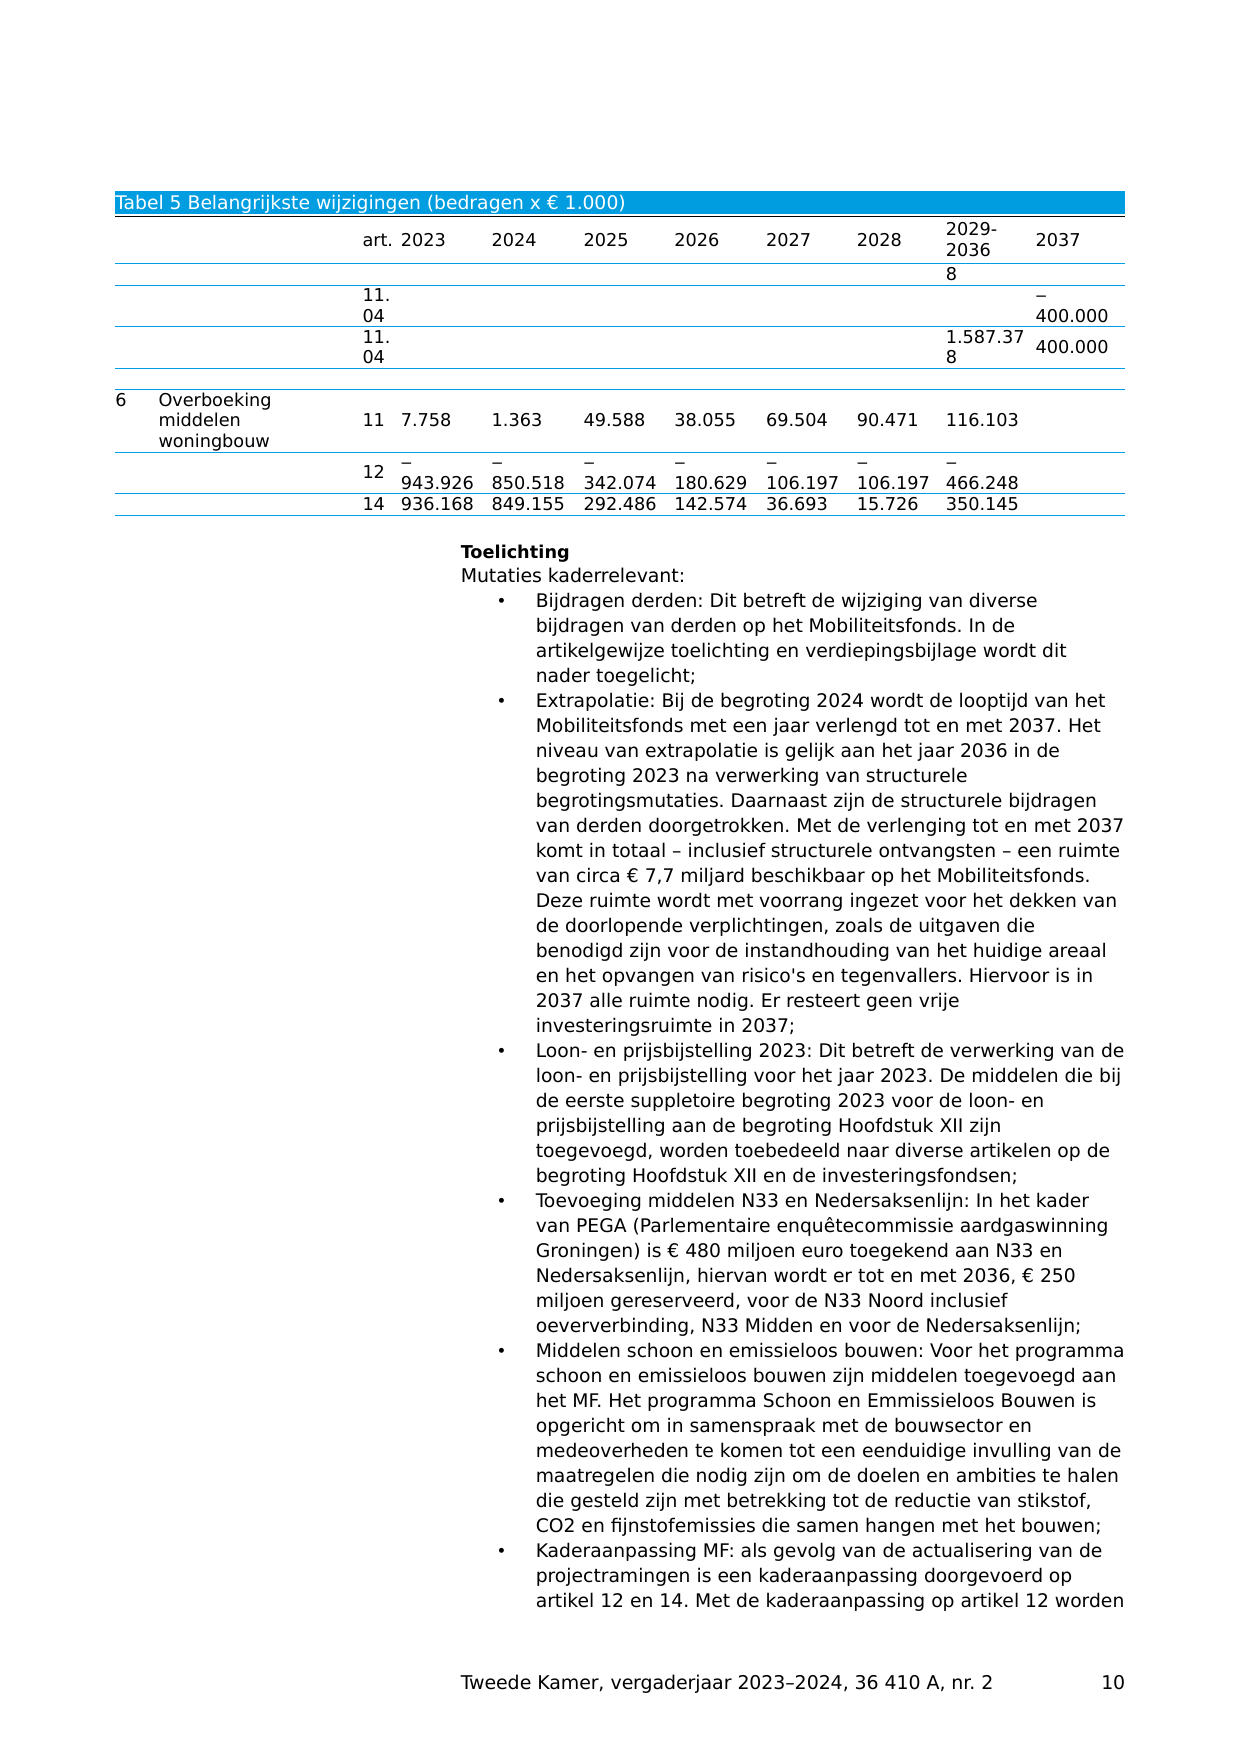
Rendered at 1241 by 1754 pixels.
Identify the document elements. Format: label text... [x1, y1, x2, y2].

table_cell [763, 264, 854, 284]
list Extrapolatie: Bij de begroting 2024 wordt de looptijd van het Mobiliteitsfonds met een jaar verlengd tot en met 2037. Het niveau van extrapolatie is gelijk aan het jaar 2036 in de begroting 2023 na verwerking van structurele begrotingsmutaties. Daarnaast zijn de structurele bijdragen van derden doorgetrokken. Met de verlenging tot en met 2037 komt in totaal – inclusief structurele ontvangsten – een ruimte van circa € 7,7 miljard beschikbaar op het Mobiliteitsfonds. Deze ruimte wordt met voorrang ingezet voor het dekken van de doorlopende verplichtingen, zoals de uitgaven die benodigd zijn voor de instandhouding van het huidige areaal en het opvangen van risico's en tegenvallers. Hiervoor is in 2037 alle ruimte nodig. Er resteert geen vrije investeringsruimte in 2037; [498, 687, 1125, 1037]
table_cell ‒ 106.197 [854, 453, 943, 493]
table_cell 2025 [580, 217, 671, 263]
list Middelen schoon en emissieloos bouwen: Voor het programma schoon en emissieloos bouwen zijn middelen toegevoegd aan het MF. Het programma Schoon en Emmissieloos Bouwen is opgericht om in samenspraak met de bouwsector en medeoverheden te komen tot een eenduidige invulling van de maatregelen die nodig zijn om de doelen en ambities te halen die gesteld zijn met betrekking tot de reductie van stikstof, CO2 en fijnstofemissies die samen hangen met het bouwen; [498, 1337, 1125, 1537]
table_cell ‒ 342.074 [580, 453, 671, 493]
table_cell [489, 286, 580, 326]
table_cell [1033, 453, 1125, 493]
table_cell 2027 [763, 217, 854, 263]
table_cell 936.168 [398, 494, 488, 514]
table_cell 116.103 [943, 390, 1032, 452]
table_cell ‒ 943.926 [398, 453, 488, 493]
table_cell [115, 217, 155, 263]
table_cell [671, 327, 763, 368]
table_cell [155, 327, 359, 368]
table_cell 69.504 [763, 390, 854, 452]
table_cell 12 [359, 453, 398, 493]
table_cell ‒ 106.197 [763, 453, 854, 493]
table_cell [115, 327, 155, 368]
table_cell ‒ 400.000 [1033, 286, 1125, 326]
table_cell [115, 369, 155, 389]
table_cell 14 [359, 494, 398, 514]
table_cell [854, 327, 943, 368]
table_cell [398, 369, 488, 389]
table_cell [489, 264, 580, 284]
table_cell 2037 [1033, 217, 1125, 263]
table_cell [489, 327, 580, 368]
list Toevoeging middelen N33 en Nedersaksenlijn: In het kader van PEGA (Parlementaire enquêtecommissie aardgaswinning Groningen) is € 480 miljoen euro toegekend aan N33 en Nedersaksenlijn, hiervan wordt er tot en met 2036, € 250 miljoen gereserveerd, voor de N33 Noord inclusief oeververbinding, N33 Midden en voor de Nedersaksenlijn; [498, 1187, 1125, 1337]
table_cell [580, 286, 671, 326]
table_cell [763, 286, 854, 326]
table_cell 400.000 [1033, 327, 1125, 368]
table_cell 6 [115, 390, 155, 452]
table_cell [1033, 494, 1125, 514]
table_cell [155, 369, 359, 389]
table_cell [115, 494, 155, 514]
table_cell [1033, 264, 1125, 284]
table_cell 7.758 [398, 390, 488, 452]
table_cell [763, 327, 854, 368]
table_cell Overboeking middelen woningbouw [155, 390, 359, 452]
table_cell [359, 369, 398, 389]
table_cell [155, 217, 359, 263]
table_cell 1.587.378 [943, 327, 1032, 368]
list Bijdragen derden: Dit betreft de wijziging van diverse bijdragen van derden op het Mobiliteitsfonds. In de artikelgewijze toelichting en verdiepingsbijlage wordt dit nader toegelicht; [498, 587, 1125, 687]
table_cell [763, 369, 854, 389]
table_cell [155, 286, 359, 326]
table_cell [1033, 369, 1125, 389]
table_cell 8 [943, 264, 1032, 284]
table_cell [943, 286, 1032, 326]
table_cell 350.145 [943, 494, 1032, 514]
table_cell 2029-2036 [943, 217, 1032, 263]
table_cell 15.726 [854, 494, 943, 514]
table_cell [155, 453, 359, 493]
table_cell [854, 369, 943, 389]
table_cell 1.363 [489, 390, 580, 452]
table_cell 38.055 [671, 390, 763, 452]
table_cell [854, 286, 943, 326]
table_cell ‒ 466.248 [943, 453, 1032, 493]
table_cell [854, 264, 943, 284]
table_cell art. [359, 217, 398, 263]
table_cell 11 [359, 390, 398, 452]
table_cell [155, 494, 359, 514]
table_cell [359, 264, 398, 284]
text Mutaties kaderrelevant: [461, 565, 1125, 587]
table_cell 2026 [671, 217, 763, 263]
list Loon- en prijsbijstelling 2023: Dit betreft de verwerking van de loon- en prijsbijstelling voor het jaar 2023. De middelen die bij de eerste suppletoire begroting 2023 voor de loon- en prijsbijstelling aan de begroting Hoofdstuk XII zijn toegevoegd, worden toebedeeld naar diverse artikelen op de begroting Hoofdstuk XII en de investeringsfondsen; [498, 1037, 1125, 1187]
table_cell [671, 369, 763, 389]
table_cell [580, 327, 671, 368]
table_cell [398, 286, 488, 326]
text Toelichting [461, 540, 1125, 563]
table_cell 849.155 [489, 494, 580, 514]
table_cell [155, 264, 359, 284]
table_cell [489, 369, 580, 389]
table_cell 36.693 [763, 494, 854, 514]
table_cell [580, 264, 671, 284]
table_cell [580, 369, 671, 389]
table_cell ‒ 180.629 [671, 453, 763, 493]
table_cell 2023 [398, 217, 488, 263]
table_cell [943, 369, 1032, 389]
table_cell 142.574 [671, 494, 763, 514]
table_cell 2024 [489, 217, 580, 263]
table_cell [398, 264, 488, 284]
table_cell 11.04 [359, 327, 398, 368]
table_cell 292.486 [580, 494, 671, 514]
table_cell 2028 [854, 217, 943, 263]
table_cell [1033, 390, 1125, 452]
table_cell [115, 453, 155, 493]
table_cell [398, 327, 488, 368]
table_cell 90.471 [854, 390, 943, 452]
table_cell [671, 264, 763, 284]
table_cell 49.588 [580, 390, 671, 452]
table_cell ‒ 850.518 [489, 453, 580, 493]
table_cell 11.04 [359, 286, 398, 326]
table_cell [671, 286, 763, 326]
list Kaderaanpassing MF: als gevolg van de actualisering van de projectramingen is een kaderaanpassing doorgevoerd op artikel 12 en 14. Met de kaderaanpassing op artikel 12 worden [498, 1537, 1125, 1612]
table_cell [115, 264, 155, 284]
table_cell [115, 286, 155, 326]
